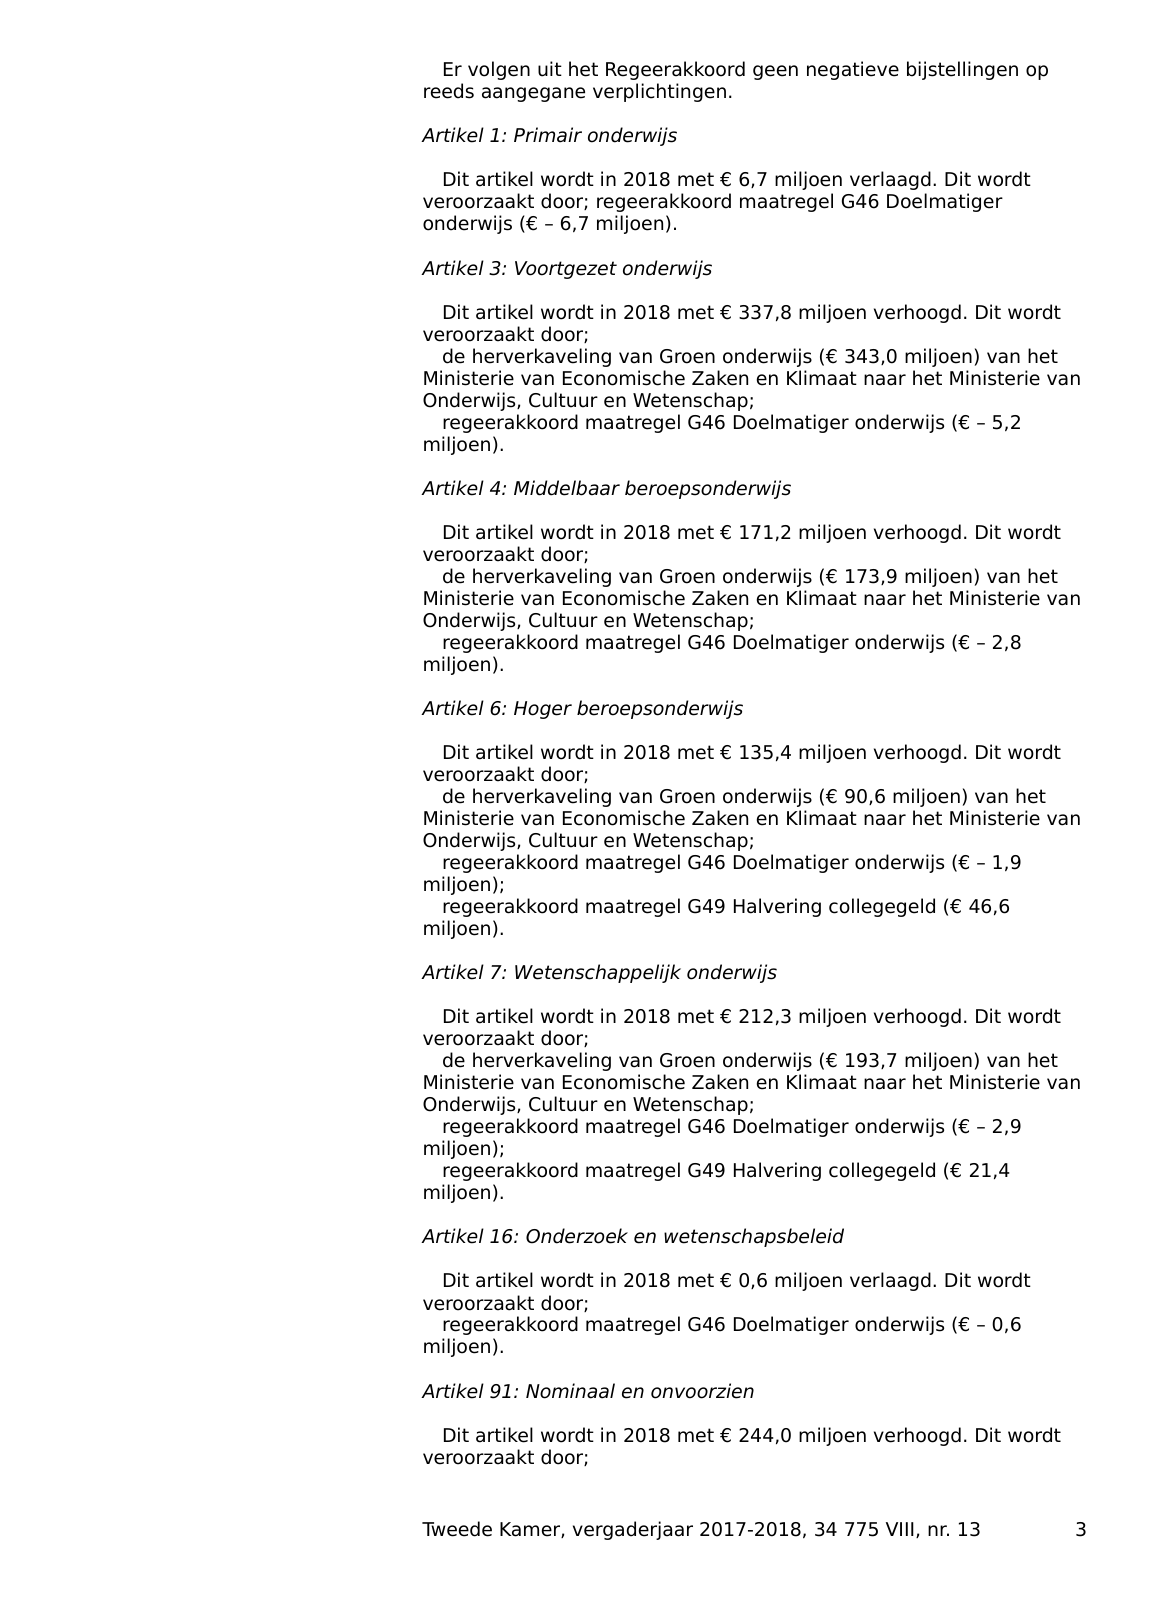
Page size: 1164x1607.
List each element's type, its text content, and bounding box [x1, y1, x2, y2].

text regeerakkoord maatregel G46 Doelmatiger onderwijs (€ – 0,6 miljoen). [422, 1314, 1087, 1358]
text Dit artikel wordt in 2018 met € 135,4 miljoen verhoogd. Dit wordt veroorzaakt door; [422, 742, 1087, 786]
text de herverkaveling van Groen onderwijs (€ 343,0 miljoen) van het Ministerie van Economische Zaken en Klimaat naar het Ministerie van Onderwijs, Cultuur en Wetenschap; [422, 346, 1087, 412]
text de herverkaveling van Groen onderwijs (€ 173,9 miljoen) van het Ministerie van Economische Zaken en Klimaat naar het Ministerie van Onderwijs, Cultuur en Wetenschap; [422, 566, 1087, 632]
subtitle Artikel 16: Onderzoek en wetenschapsbeleid [422, 1226, 1087, 1248]
text Dit artikel wordt in 2018 met € 337,8 miljoen verhoogd. Dit wordt veroorzaakt door; [422, 302, 1087, 346]
subtitle Artikel 6: Hoger beroepsonderwijs [422, 698, 1087, 720]
text regeerakkoord maatregel G46 Doelmatiger onderwijs (€ – 5,2 miljoen). [422, 412, 1087, 456]
text Dit artikel wordt in 2018 met € 244,0 miljoen verhoogd. Dit wordt veroorzaakt door; [422, 1425, 1087, 1469]
subtitle Artikel 3: Voortgezet onderwijs [422, 257, 1087, 279]
subtitle Artikel 4: Middelbaar beroepsonderwijs [422, 478, 1087, 500]
text de herverkaveling van Groen onderwijs (€ 193,7 miljoen) van het Ministerie van Economische Zaken en Klimaat naar het Ministerie van Onderwijs, Cultuur en Wetenschap; [422, 1050, 1087, 1116]
text Dit artikel wordt in 2018 met € 6,7 miljoen verlaagd. Dit wordt veroorzaakt door; regeerakkoord maatregel G46 Doelmatiger onderwijs (€ – 6,7 miljoen). [422, 169, 1087, 235]
text regeerakkoord maatregel G46 Doelmatiger onderwijs (€ – 2,9 miljoen); [422, 1116, 1087, 1160]
subtitle Artikel 1: Primair onderwijs [422, 125, 1087, 147]
subtitle Artikel 7: Wetenschappelijk onderwijs [422, 962, 1087, 984]
text Dit artikel wordt in 2018 met € 0,6 miljoen verlaagd. Dit wordt veroorzaakt door; [422, 1270, 1087, 1314]
text Dit artikel wordt in 2018 met € 171,2 miljoen verhoogd. Dit wordt veroorzaakt door; [422, 522, 1087, 566]
text Dit artikel wordt in 2018 met € 212,3 miljoen verhoogd. Dit wordt veroorzaakt door; [422, 1006, 1087, 1050]
text regeerakkoord maatregel G46 Doelmatiger onderwijs (€ – 2,8 miljoen). [422, 632, 1087, 676]
text Er volgen uit het Regeerakkoord geen negatieve bijstellingen op reeds aangegane verplichtingen. [422, 59, 1087, 103]
text regeerakkoord maatregel G49 Halvering collegegeld (€ 21,4 miljoen). [422, 1160, 1087, 1204]
text regeerakkoord maatregel G49 Halvering collegegeld (€ 46,6 miljoen). [422, 896, 1087, 940]
text regeerakkoord maatregel G46 Doelmatiger onderwijs (€ – 1,9 miljoen); [422, 852, 1087, 896]
text de herverkaveling van Groen onderwijs (€ 90,6 miljoen) van het Ministerie van Economische Zaken en Klimaat naar het Ministerie van Onderwijs, Cultuur en Wetenschap; [422, 786, 1087, 852]
subtitle Artikel 91: Nominaal en onvoorzien [422, 1381, 1087, 1402]
